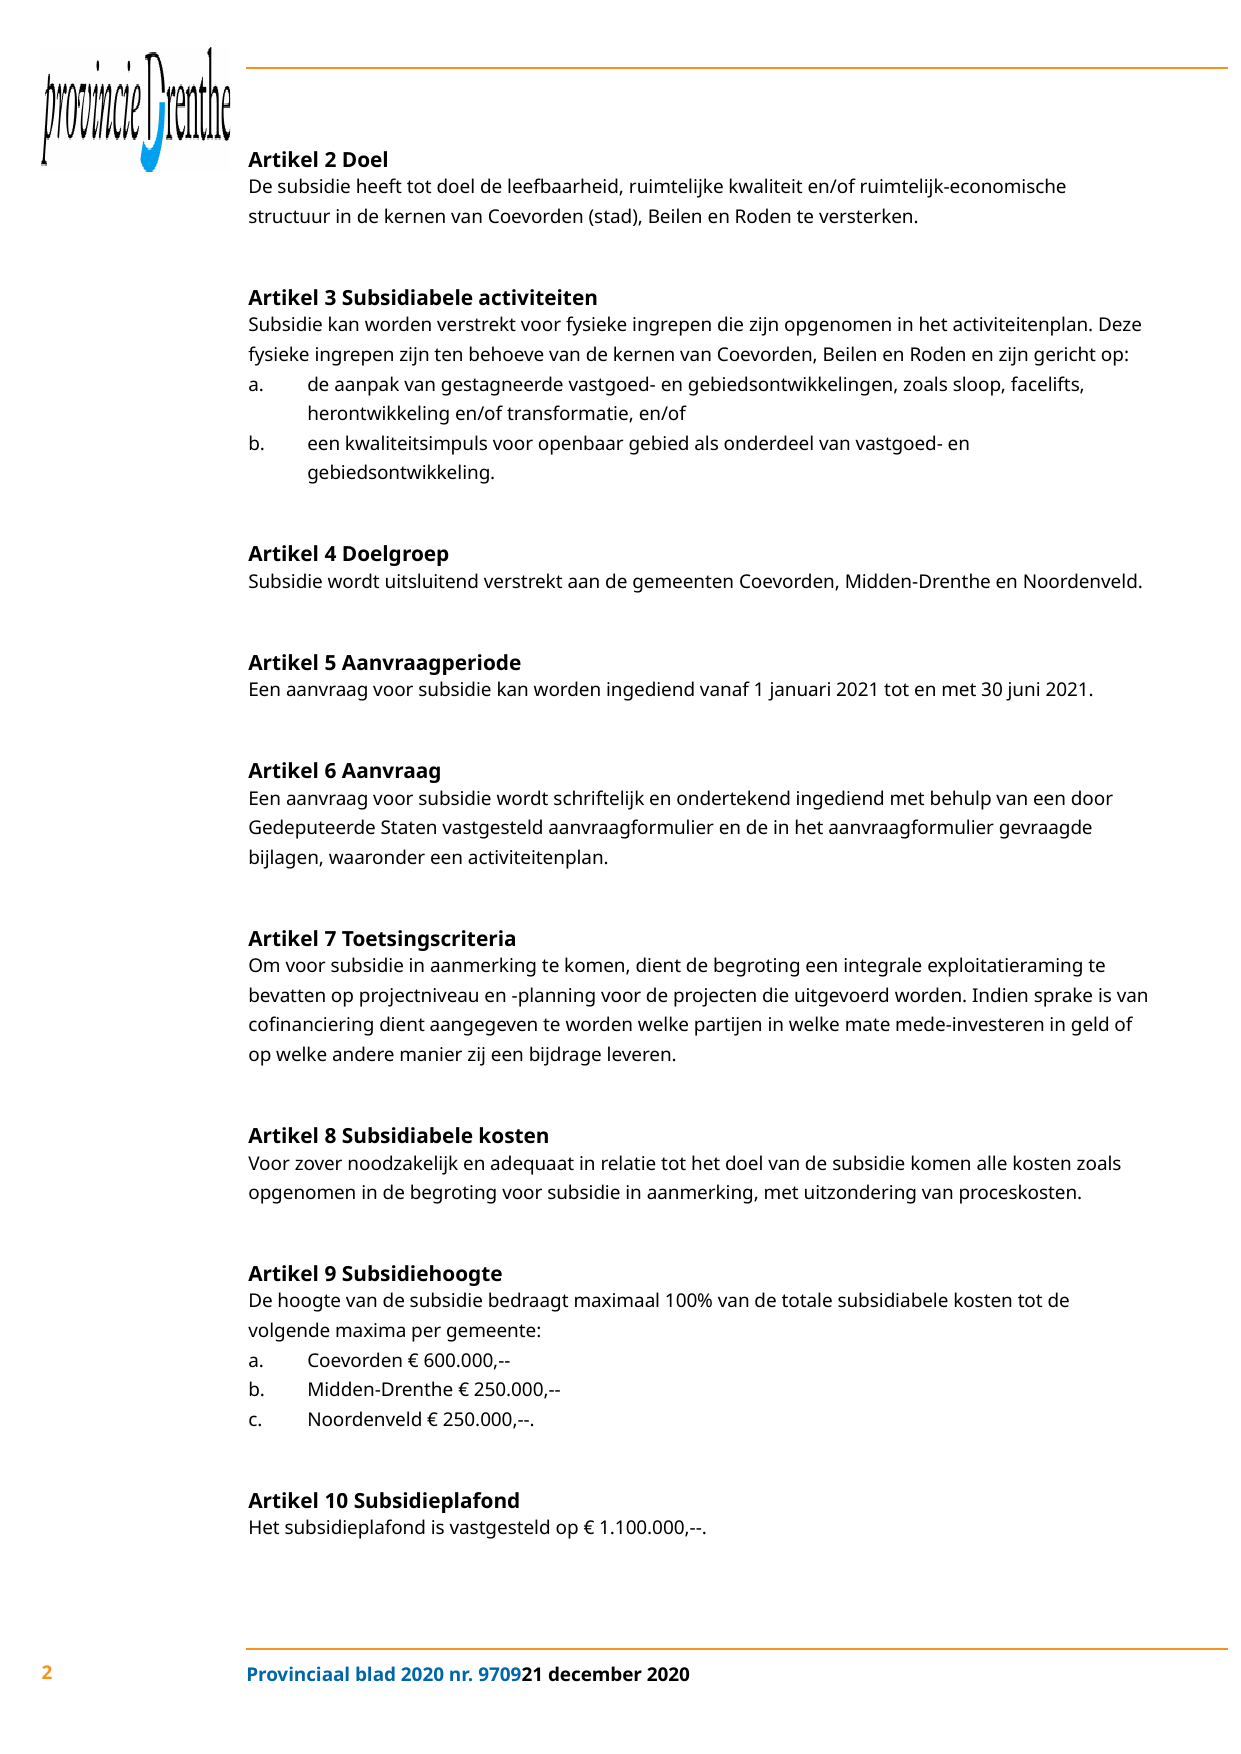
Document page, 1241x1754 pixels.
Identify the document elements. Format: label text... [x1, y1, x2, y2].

list Midden-Drenthe € 250.000,-- [248, 1376, 1152, 1402]
text Om voor subsidie in aanmerking te komen, dient de begroting een integrale exploitatieraming te bevatten op projectniveau en -planning voor de projecten die uitgevoerd worden. Indien sprake is van cofinanciering dient aangegeven te worden welke partijen in welke mate mede-investeren in geld of op welke andere manier zij een bijdrage leveren. [248, 952, 1152, 1067]
text Subsidie wordt uitsluitend verstrekt aan de gemeenten Coevorden, Midden-Drenthe en Noordenveld. [248, 568, 1152, 594]
text Een aanvraag voor subsidie wordt schriftelijk en ondertekend ingediend met behulp van een door Gedeputeerde Staten vastgesteld aanvraagformulier en de in het aanvraagformulier gevraagde bijlagen, waaronder een activiteitenplan. [248, 785, 1152, 870]
text Een aanvraag voor subsidie kan worden ingediend vanaf 1 januari 2021 tot en met 30 juni 2021. [248, 676, 1152, 702]
list een kwaliteitsimpuls voor openbaar gebied als onderdeel van vastgoed- en gebiedsontwikkeling. [248, 430, 1152, 485]
text De subsidie heeft tot doel de leefbaarheid, ruimtelijke kwaliteit en/of ruimtelijk-economische structuur in de kernen van Coevorden (stad), Beilen en Roden te versterken. [248, 174, 1152, 229]
text Artikel 8 Subsidiabele kosten [248, 1121, 1152, 1150]
text Artikel 4 Doelgroep [248, 539, 1152, 568]
list Noordenveld € 250.000,--. [248, 1406, 1152, 1432]
list Coevorden € 600.000,-- [248, 1347, 1152, 1373]
list de aanpak van gestagneerde vastgoed- en gebiedsontwikkelingen, zoals sloop, facelifts, herontwikkeling en/of transformatie, en/of [248, 371, 1152, 426]
text Subsidie kan worden verstrekt voor fysieke ingrepen die zijn opgenomen in het activiteitenplan. Deze fysieke ingrepen zijn ten behoeve van de kernen van Coevorden, Beilen en Roden en zijn gericht op: [248, 312, 1152, 367]
text Voor zover noodzakelijk en adequaat in relatie tot het doel van de subsidie komen alle kosten zoals opgenomen in de begroting voor subsidie in aanmerking, met uitzondering van proceskosten. [248, 1150, 1152, 1205]
picture [41, 47, 231, 172]
text Het subsidieplafond is vastgesteld op € 1.100.000,--. [248, 1514, 1152, 1540]
text Artikel 10 Subsidieplafond [248, 1486, 1152, 1514]
text Artikel 9 Subsidiehoogte [248, 1259, 1152, 1288]
text Artikel 2 Doel [248, 145, 1152, 174]
text Artikel 3 Subsidiabele activiteiten [248, 283, 1152, 312]
text Artikel 5 Aanvraagperiode [248, 648, 1152, 676]
text De hoogte van de subsidie bedraagt maximaal 100% van de totale subsidiabele kosten tot de volgende maxima per gemeente: [248, 1288, 1152, 1343]
text Artikel 6 Aanvraag [248, 756, 1152, 785]
text Artikel 7 Toetsingscriteria [248, 924, 1152, 952]
